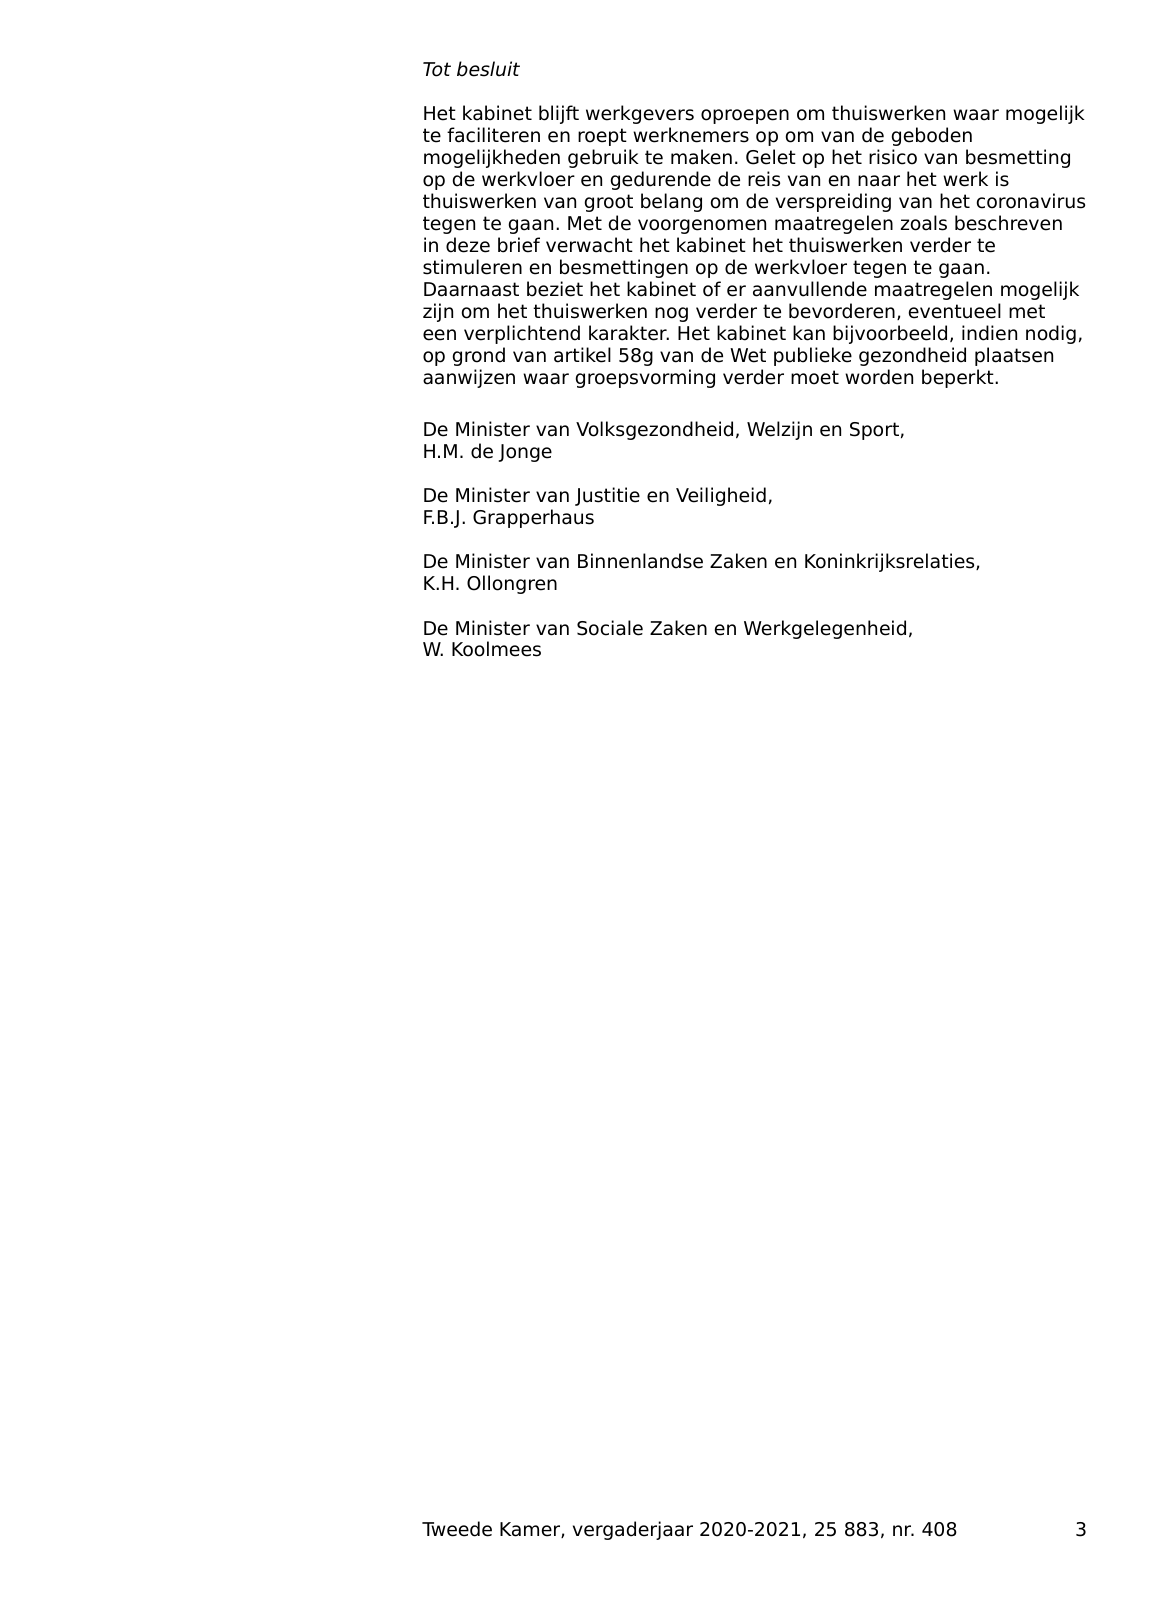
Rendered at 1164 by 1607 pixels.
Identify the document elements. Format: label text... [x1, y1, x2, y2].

text De Minister van Volksgezondheid, Welzijn en Sport, H.M. de Jonge [422, 419, 1087, 463]
text Het kabinet blijft werkgevers oproepen om thuiswerken waar mogelijk te faciliteren en roept werknemers op om van de geboden mogelijkheden gebruik te maken. Gelet op het risico van besmetting op de werkvloer en gedurende de reis van en naar het werk is thuiswerken van groot belang om de verspreiding van het coronavirus tegen te gaan. Met de voorgenomen maatregelen zoals beschreven in deze brief verwacht het kabinet het thuiswerken verder te stimuleren en besmettingen op de werkvloer tegen te gaan. Daarnaast beziet het kabinet of er aanvullende maatregelen mogelijk zijn om het thuiswerken nog verder te bevorderen, eventueel met een verplichtend karakter. Het kabinet kan bijvoorbeeld, indien nodig, op grond van artikel 58g van de Wet publieke gezondheid plaatsen aanwijzen waar groepsvorming verder moet worden beperkt. [422, 103, 1087, 389]
text De Minister van Justitie en Veiligheid, F.B.J. Grapperhaus [422, 485, 1087, 529]
subtitle Tot besluit [422, 59, 1087, 81]
text De Minister van Binnenlandse Zaken en Koninkrijksrelaties, K.H. Ollongren [422, 551, 1087, 595]
text De Minister van Sociale Zaken en Werkgelegenheid, W. Koolmees [422, 617, 1087, 661]
